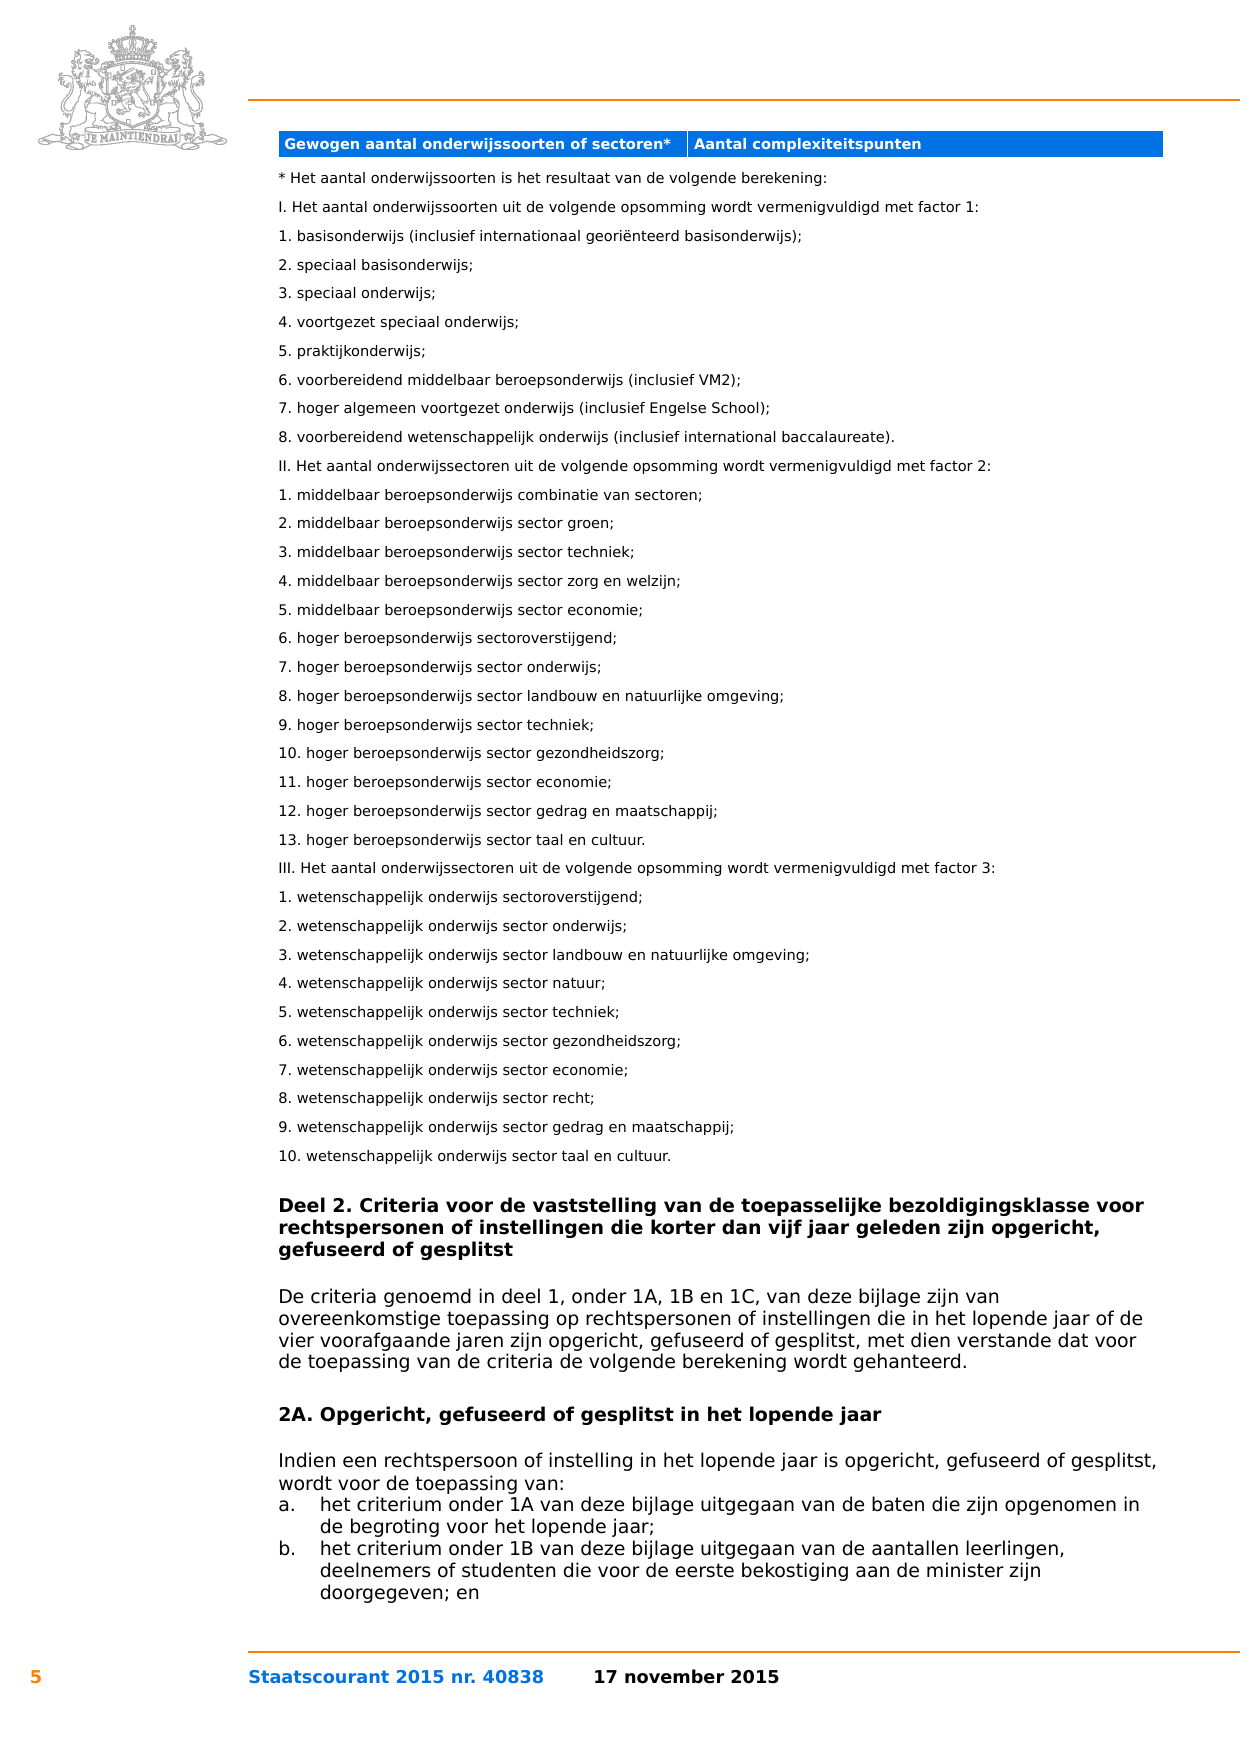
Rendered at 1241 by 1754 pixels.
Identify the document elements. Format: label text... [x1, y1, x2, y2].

picture [38, 25, 227, 150]
text b. het criterium onder 1B van deze bijlage uitgegaan van de aantallen leerlingen, deelnemers of studenten die voor de eerste bekostiging aan de minister zijn doorgegeven; en [278, 1538, 1163, 1604]
text Indien een rechtspersoon of instelling in het lopende jaar is opgericht, gefuseerd of gesplitst, wordt voor de toepassing van: [278, 1450, 1163, 1494]
subtitle 2A. Opgericht, gefuseerd of gesplitst in het lopende jaar [278, 1403, 1163, 1425]
table_header Gewogen aantal onderwijssoorten of sectoren* [279, 131, 687, 157]
table_cell * Het aantal onderwijssoorten is het resultaat van de volgende berekening: I. Het aantal onderwijssoorten uit de volgende opsomming wordt vermenigvuldigd met factor 1: 1. basisonderwijs (inclusief internationaal georiënteerd basisonderwijs); 2. speciaal basisonderwijs; 3. speciaal onderwijs; 4. voortgezet speciaal onderwijs; 5. praktijkonderwijs; 6. voorbereidend middelbaar beroepsonderwijs (inclusief VM2); 7. hoger algemeen voortgezet onderwijs (inclusief Engelse School); 8. voorbereidend wetenschappelijk onderwijs (inclusief international baccalaureate). II. Het aantal onderwijssectoren uit de volgende opsomming wordt vermenigvuldigd met factor 2: 1. middelbaar beroepsonderwijs combinatie van sectoren; 2. middelbaar beroepsonderwijs sector groen; 3. middelbaar beroepsonderwijs sector techniek; 4. middelbaar beroepsonderwijs sector zorg en welzijn; 5. middelbaar beroepsonderwijs sector economie; 6. hoger beroepsonderwijs sectoroverstijgend; 7. hoger beroepsonderwijs sector onderwijs; 8. hoger beroepsonderwijs sector landbouw en natuurlijke omgeving; 9. hoger beroepsonderwijs sector techniek; 10. hoger beroepsonderwijs sector gezondheidszorg; 11. hoger beroepsonderwijs sector economie; 12. hoger beroepsonderwijs sector gedrag en maatschappij; 13. hoger beroepsonderwijs sector taal en cultuur. III. Het aantal onderwijssectoren uit de volgende opsomming wordt vermenigvuldigd met factor 3: 1. wetenschappelijk onderwijs sectoroverstijgend; 2. wetenschappelijk onderwijs sector onderwijs; 3. wetenschappelijk onderwijs sector landbouw en natuurlijke omgeving; 4. wetenschappelijk onderwijs sector natuur; 5. wetenschappelijk onderwijs sector techniek; 6. wetenschappelijk onderwijs sector gezondheidszorg; 7. wetenschappelijk onderwijs sector economie; 8. wetenschappelijk onderwijs sector recht; 9. wetenschappelijk onderwijs sector gedrag en maatschappij; 10. wetenschappelijk onderwijs sector taal en cultuur. [278, 158, 1163, 1164]
text De criteria genoemd in deel 1, onder 1A, 1B en 1C, van deze bijlage zijn van overeenkomstige toepassing op rechtspersonen of instellingen die in het lopende jaar of de vier voorafgaande jaren zijn opgericht, gefuseerd of gesplitst, met dien verstande dat voor de toepassing van de criteria de volgende berekening wordt gehanteerd. [278, 1286, 1163, 1373]
text a. het criterium onder 1A van deze bijlage uitgegaan van de baten die zijn opgenomen in de begroting voor het lopende jaar; [278, 1494, 1163, 1538]
subtitle Deel 2. Criteria voor de vaststelling van de toepasselijke bezoldigingsklasse voor rechtspersonen of instellingen die korter dan vijf jaar geleden zijn opgericht, gefuseerd of gesplitst [278, 1194, 1163, 1261]
table_header Aantal complexiteitspunten [688, 131, 1163, 157]
